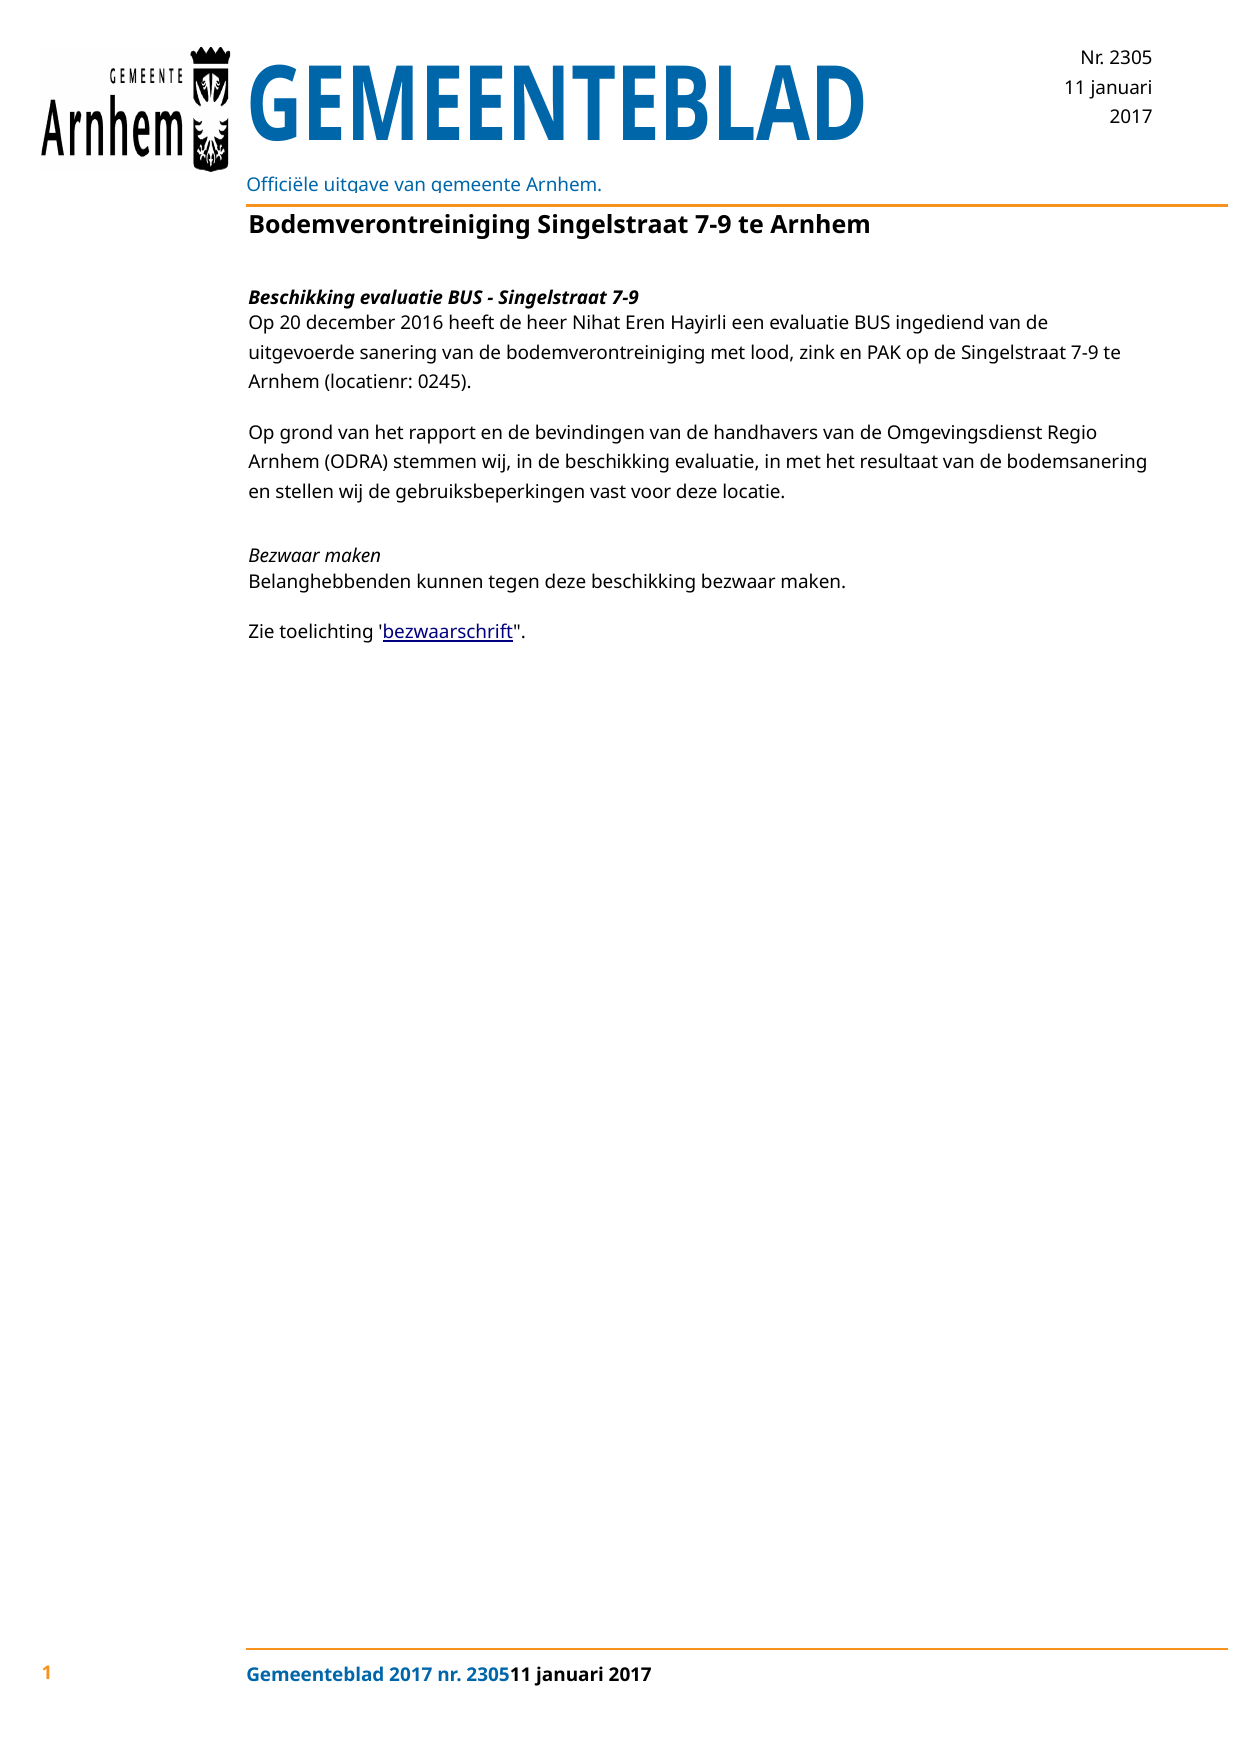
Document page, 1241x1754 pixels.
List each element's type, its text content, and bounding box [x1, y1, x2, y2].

text Bezwaar maken [248, 542, 1152, 568]
text Belanghebbenden kunnen tegen deze beschikking bezwaar maken. [248, 568, 1152, 594]
text Beschikking evaluatie BUS - Singelstraat 7-9 [248, 284, 1152, 309]
text Zie toelichting 'bezwaarschrift". [248, 618, 1152, 644]
text Op grond van het rapport en de bevindingen van de handhavers van de Omgevingsdienst Regio Arnhem (ODRA) stemmen wij, in de beschikking evaluatie, in met het resultaat van de bodemsanering en stellen wij de gebruiksbeperkingen vast voor deze locatie. [248, 419, 1152, 504]
text Bodemverontreiniging Singelstraat 7-9 te Arnhem [248, 207, 1152, 241]
text Op 20 december 2016 heeft de heer Nihat Eren Hayirli een evaluatie BUS ingediend van de uitgevoerde sanering van de bodemverontreiniging met lood, zink en PAK op de Singelstraat 7-9 te Arnhem (locatienr: 0245). [248, 309, 1152, 394]
picture [41, 47, 231, 172]
